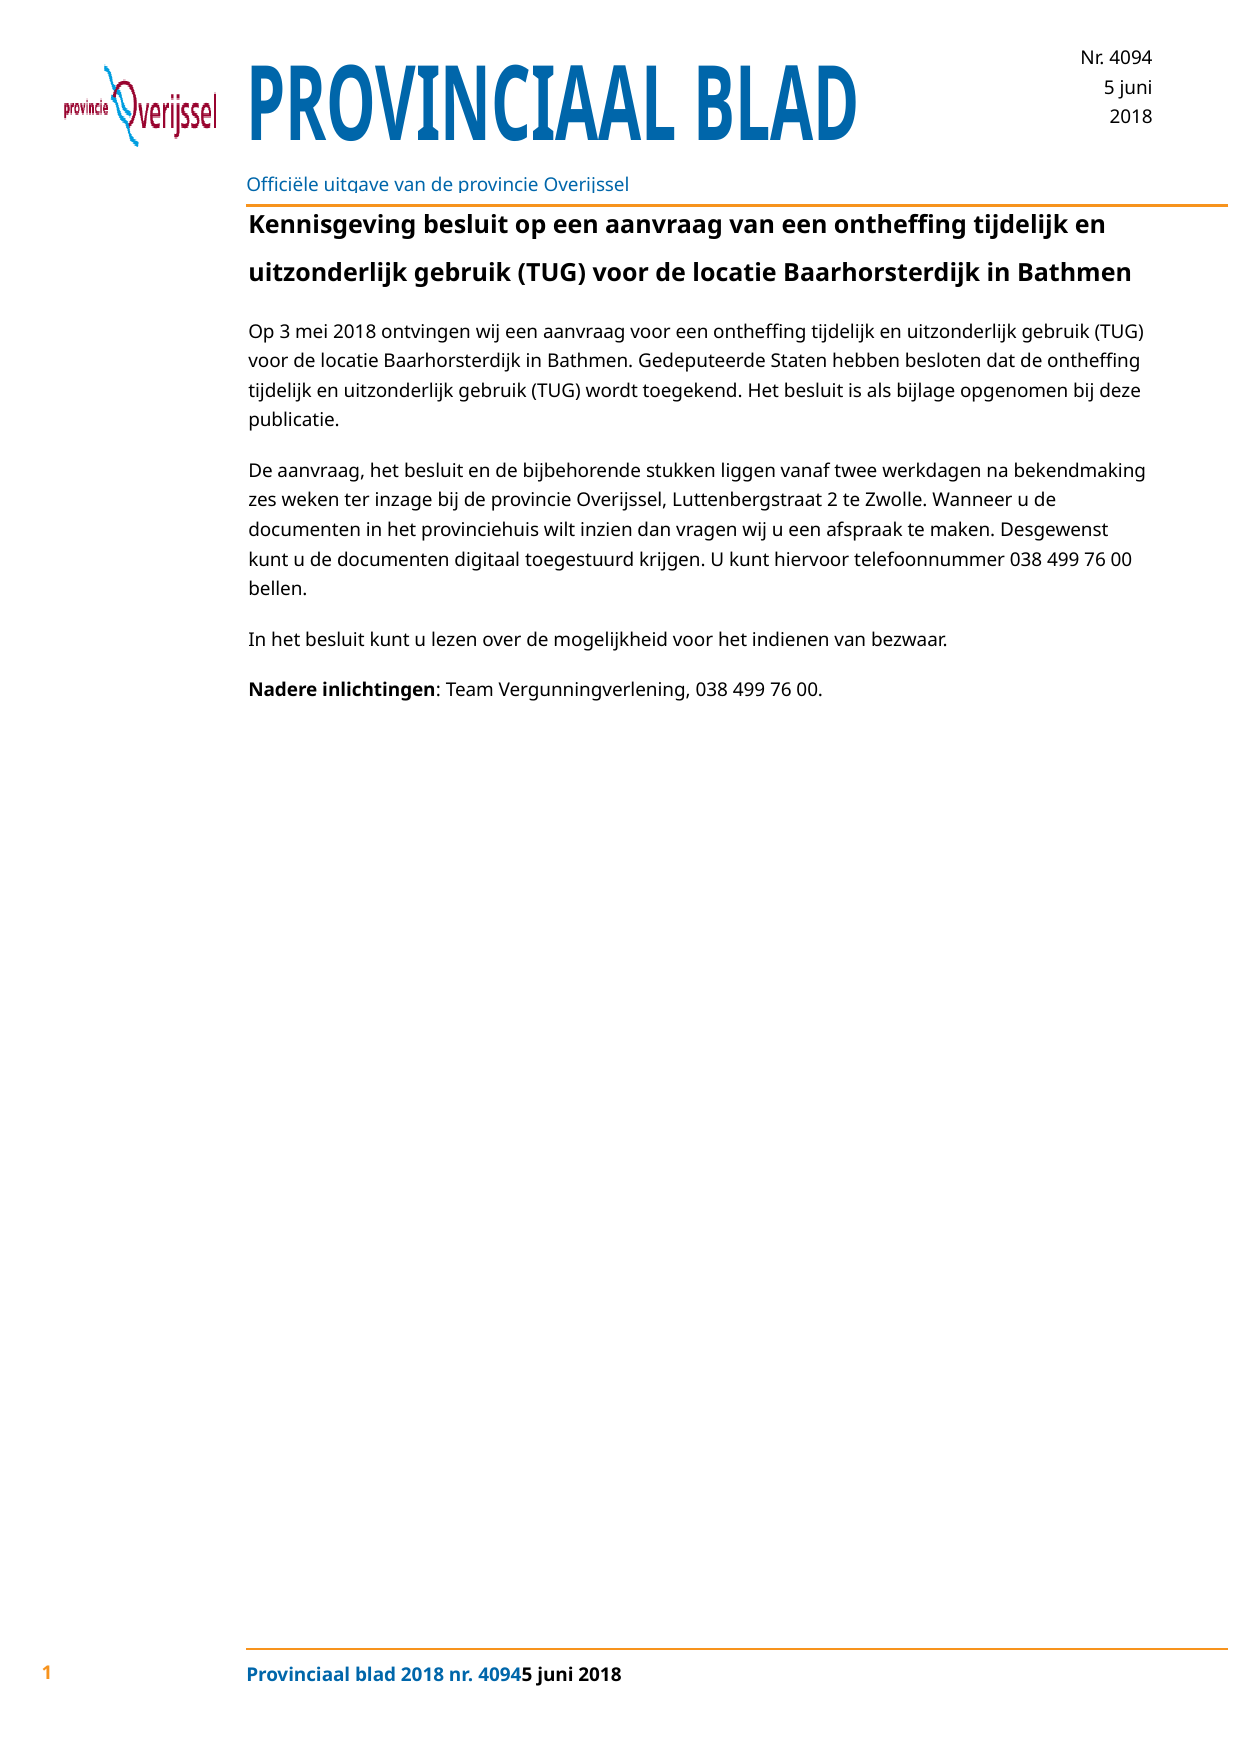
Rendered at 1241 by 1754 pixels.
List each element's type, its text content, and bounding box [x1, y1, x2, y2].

text Op 3 mei 2018 ontvingen wij een aanvraag voor een ontheffing tijdelijk en uitzonderlijk gebruik (TUG) voor de locatie Baarhorsterdijk in Bathmen. Gedeputeerde Staten hebben besloten dat de ontheffing tijdelijk en uitzonderlijk gebruik (TUG) wordt toegekend. Het besluit is als bijlage opgenomen bij deze publicatie. [248, 318, 1152, 432]
text In het besluit kunt u lezen over de mogelijkheid voor het indienen van bezwaar. [248, 626, 1152, 652]
text Nadere inlichtingen: Team Vergunningverlening, 038 499 76 00. [248, 676, 1152, 702]
picture [41, 47, 231, 172]
text Kennisgeving besluit op een aanvraag van een ontheffing tijdelijk en uitzonderlijk gebruik (TUG) voor de locatie Baarhorsterdijk in Bathmen [248, 207, 1152, 288]
text De aanvraag, het besluit en de bijbehorende stukken liggen vanaf twee werkdagen na bekendmaking zes weken ter inzage bij de provincie Overijssel, Luttenbergstraat 2 te Zwolle. Wanneer u de documenten in het provinciehuis wilt inzien dan vragen wij u een afspraak te maken. Desgewenst kunt u de documenten digitaal toegestuurd krijgen. U kunt hiervoor telefoonnummer 038 499 76 00 bellen. [248, 457, 1152, 601]
